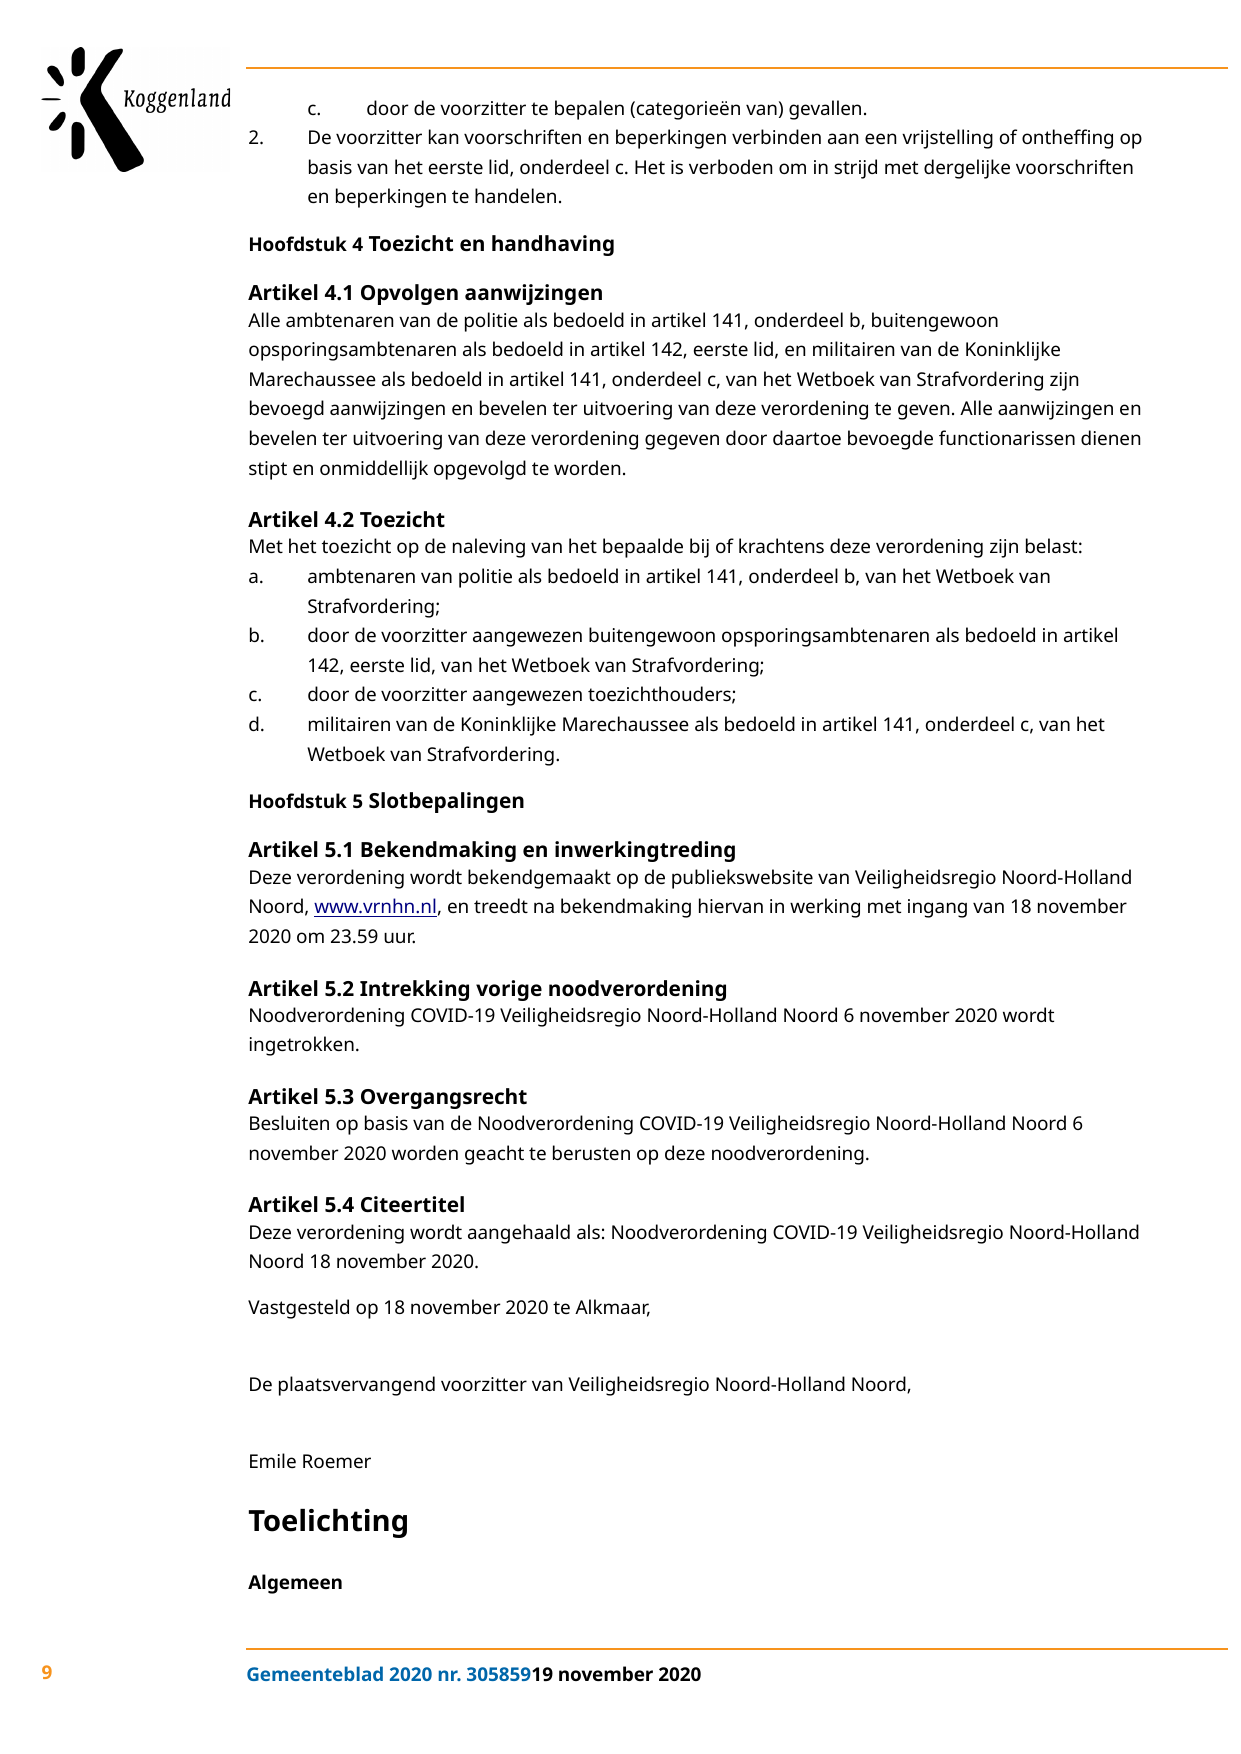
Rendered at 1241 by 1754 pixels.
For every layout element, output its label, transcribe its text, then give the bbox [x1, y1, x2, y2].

text Deze verordening wordt bekendgemaakt op de publiekswebsite van Veiligheidsregio Noord-Holland Noord, www.vrnhn.nl, en treedt na bekendmaking hiervan in werking met ingang van 18 november 2020 om 23.59 uur. [248, 864, 1152, 949]
text Emile Roemer [248, 1448, 1152, 1474]
picture [41, 47, 231, 172]
text Met het toezicht op de naleving van het bepaalde bij of krachtens deze verordening zijn belast: [248, 534, 1152, 559]
list militairen van de Koninklijke Marechaussee als bedoeld in artikel 141, onderdeel c, van het Wetboek van Strafvordering. [248, 711, 1152, 766]
text Artikel 5.1 Bekendmaking en inwerkingtreding [248, 836, 1152, 864]
text Noodverordening COVID-19 Veiligheidsregio Noord-Holland Noord 6 november 2020 wordt ingetrokken. [248, 1002, 1152, 1057]
list door de voorzitter aangewezen toezichthouders; [248, 682, 1152, 707]
list De voorzitter kan voorschriften en beperkingen verbinden aan een vrijstelling of ontheffing op basis van het eerste lid, onderdeel c. Het is verboden om in strijd met dergelijke voorschriften en beperkingen te handelen. [248, 124, 1152, 209]
text Artikel 5.3 Overgangsrecht [248, 1082, 1152, 1111]
text Hoofdstuk 4 Toezicht en handhaving [248, 229, 1152, 258]
text Algemeen [248, 1569, 1152, 1594]
text Toelichting [248, 1500, 1152, 1540]
text Vastgesteld op 18 november 2020 te Alkmaar, [248, 1294, 1152, 1320]
text Deze verordening wordt aangehaald als: Noodverordening COVID-19 Veiligheidsregio Noord-Holland Noord 18 november 2020. [248, 1219, 1152, 1274]
text Artikel 4.1 Opvolgen aanwijzingen [248, 278, 1152, 307]
text Artikel 5.4 Citeertitel [248, 1191, 1152, 1219]
text Artikel 5.2 Intrekking vorige noodverordening [248, 974, 1152, 1002]
text Besluiten op basis van de Noodverordening COVID-19 Veiligheidsregio Noord-Holland Noord 6 november 2020 worden geacht te berusten op deze noodverordening. [248, 1111, 1152, 1166]
list door de voorzitter te bepalen (categorieën van) gevallen. [307, 95, 1152, 121]
text Artikel 4.2 Toezicht [248, 505, 1152, 534]
list door de voorzitter aangewezen buitengewoon opsporingsambtenaren als bedoeld in artikel 142, eerste lid, van het Wetboek van Strafvordering; [248, 622, 1152, 678]
text Alle ambtenaren van de politie als bedoeld in artikel 141, onderdeel b, buitengewoon opsporingsambtenaren als bedoeld in artikel 142, eerste lid, en militairen van de Koninklijke Marechaussee als bedoeld in artikel 141, onderdeel c, van het Wetboek van Strafvordering zijn bevoegd aanwijzingen en bevelen ter uitvoering van deze verordening te geven. Alle aanwijzingen en bevelen ter uitvoering van deze verordening gegeven door daartoe bevoegde functionarissen dienen stipt en onmiddellijk opgevolgd te worden. [248, 307, 1152, 481]
text Hoofdstuk 5 Slotbepalingen [248, 786, 1152, 815]
text De plaatsvervangend voorzitter van Veiligheidsregio Noord-Holland Noord, [248, 1371, 1152, 1397]
list ambtenaren van politie als bedoeld in artikel 141, onderdeel b, van het Wetboek van Strafvordering; [248, 563, 1152, 618]
